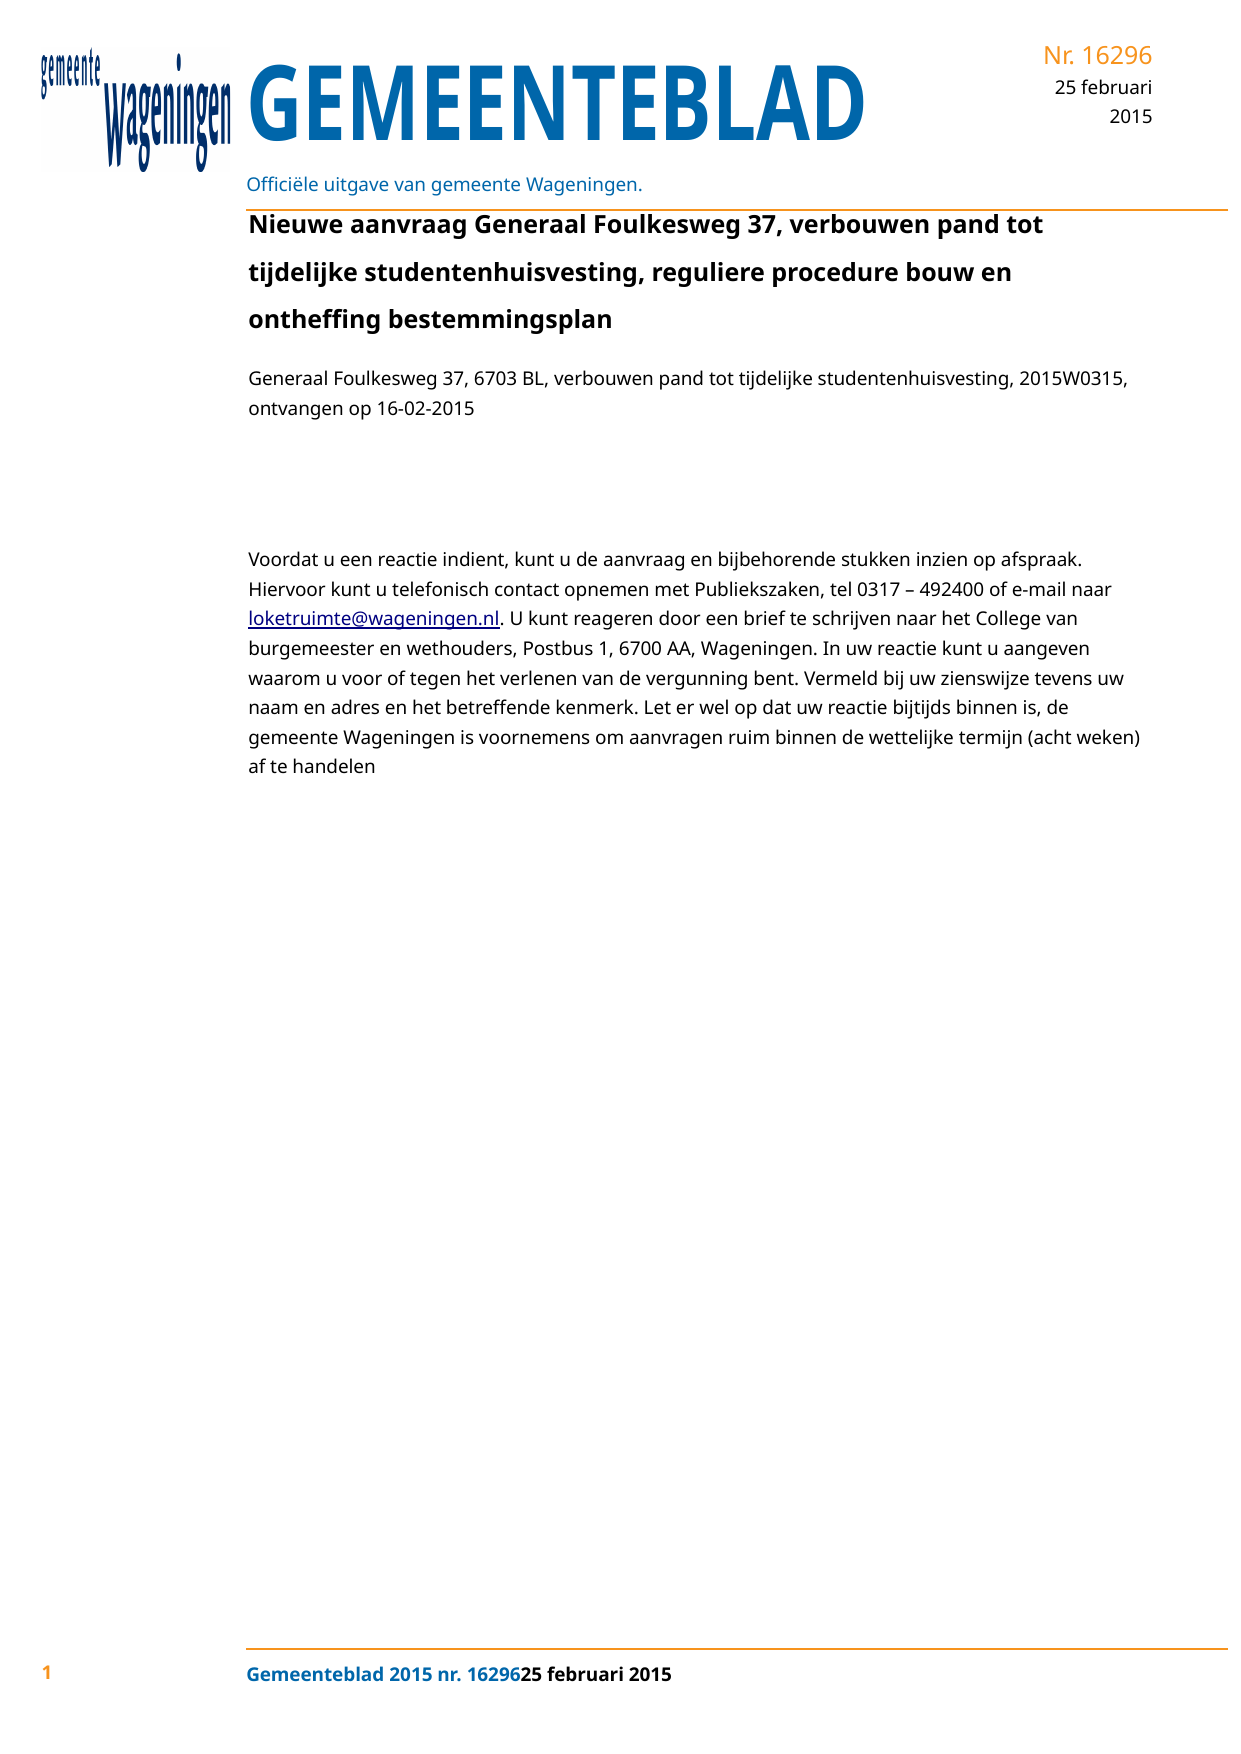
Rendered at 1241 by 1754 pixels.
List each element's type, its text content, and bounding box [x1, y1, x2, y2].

picture [41, 47, 231, 172]
text Nieuwe aanvraag Generaal Foulkesweg 37, verbouwen pand tot tijdelijke studentenhuisvesting, reguliere procedure bouw en ontheffing bestemmingsplan [248, 211, 1152, 336]
text Voordat u een reactie indient, kunt u de aanvraag en bijbehorende stukken inzien op afspraak. Hiervoor kunt u telefonisch contact opnemen met Publiekszaken, tel 0317 – 492400 of e-mail naar loketruimte@wageningen.nl. U kunt reageren door een brief te schrijven naar het College van burgemeester en wethouders, Postbus 1, 6700 AA, Wageningen. In uw reactie kunt u aangeven waarom u voor of tegen het verlenen van de vergunning bent. Vermeld bij uw zienswijze tevens uw naam en adres en het betreffende kenmerk. Let er wel op dat uw reactie bijtijds binnen is, de gemeente Wageningen is voornemens om aanvragen ruim binnen de wettelijke termijn (acht weken) af te handelen [248, 546, 1152, 779]
text Generaal Foulkesweg 37, 6703 BL, verbouwen pand tot tijdelijke studentenhuisvesting, 2015W0315, ontvangen op 16-02-2015 [248, 366, 1152, 421]
